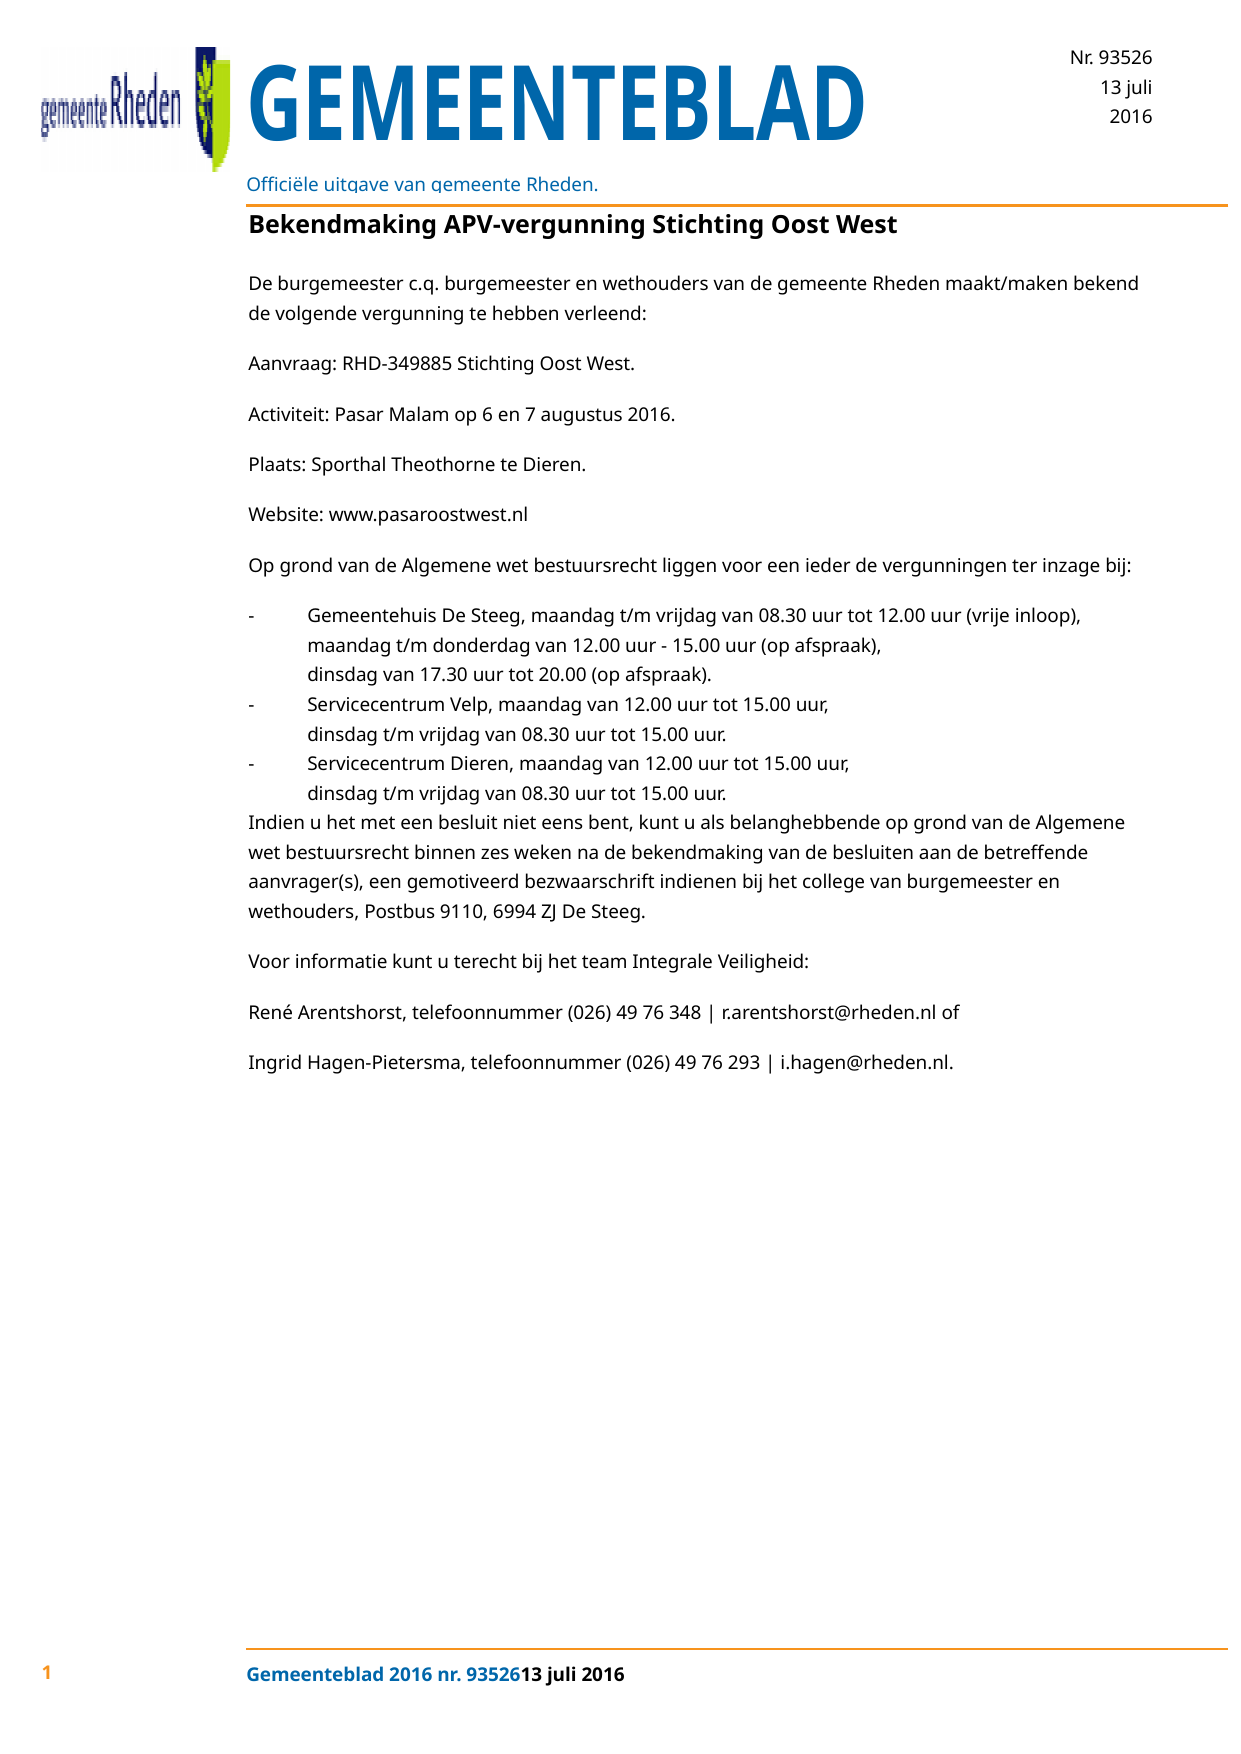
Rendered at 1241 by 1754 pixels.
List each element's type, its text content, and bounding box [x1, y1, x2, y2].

picture [41, 47, 231, 172]
text Aanvraag: RHD-349885 Stichting Oost West. [248, 350, 1152, 376]
text Activiteit: Pasar Malam op 6 en 7 augustus 2016. [248, 401, 1152, 426]
list Gemeentehuis De Steeg, maandag t/m vrijdag van 08.30 uur tot 12.00 uur (vrije inloop), [248, 602, 1152, 628]
text De burgemeester c.q. burgemeester en wethouders van de gemeente Rheden maakt/maken bekend de volgende vergunning te hebben verleend: [248, 270, 1152, 326]
list maandag t/m donderdag van 12.00 uur - 15.00 uur (op afspraak), [248, 632, 1152, 658]
text René Arentshorst, telefoonnummer (026) 49 76 348 | r.arentshorst@rheden.nl of [248, 999, 1152, 1025]
list dinsdag van 17.30 uur tot 20.00 (op afspraak). [248, 662, 1152, 687]
list dinsdag t/m vrijdag van 08.30 uur tot 15.00 uur. [248, 721, 1152, 746]
text Bekendmaking APV-vergunning Stichting Oost West [248, 207, 1152, 241]
list Servicecentrum Dieren, maandag van 12.00 uur tot 15.00 uur, [248, 750, 1152, 776]
text Plaats: Sporthal Theothorne te Dieren. [248, 451, 1152, 477]
list dinsdag t/m vrijdag van 08.30 uur tot 15.00 uur. [248, 780, 1152, 806]
text Ingrid Hagen-Pietersma, telefoonnummer (026) 49 76 293 | i.hagen@rheden.nl. [248, 1049, 1152, 1075]
text Indien u het met een besluit niet eens bent, kunt u als belanghebbende op grond van de Algemene wet bestuursrecht binnen zes weken na de bekendmaking van de besluiten aan de betreffende aanvrager(s), een gemotiveerd bezwaarschrift indienen bij het college van burgemeester en wethouders, Postbus 9110, 6994 ZJ De Steeg. [248, 809, 1152, 924]
text Website: www.pasaroostwest.nl [248, 502, 1152, 527]
text Op grond van de Algemene wet bestuursrecht liggen voor een ieder de vergunningen ter inzage bij: [248, 552, 1152, 578]
text Voor informatie kunt u terecht bij het team Integrale Veiligheid: [248, 949, 1152, 974]
list Servicecentrum Velp, maandag van 12.00 uur tot 15.00 uur, [248, 691, 1152, 717]
